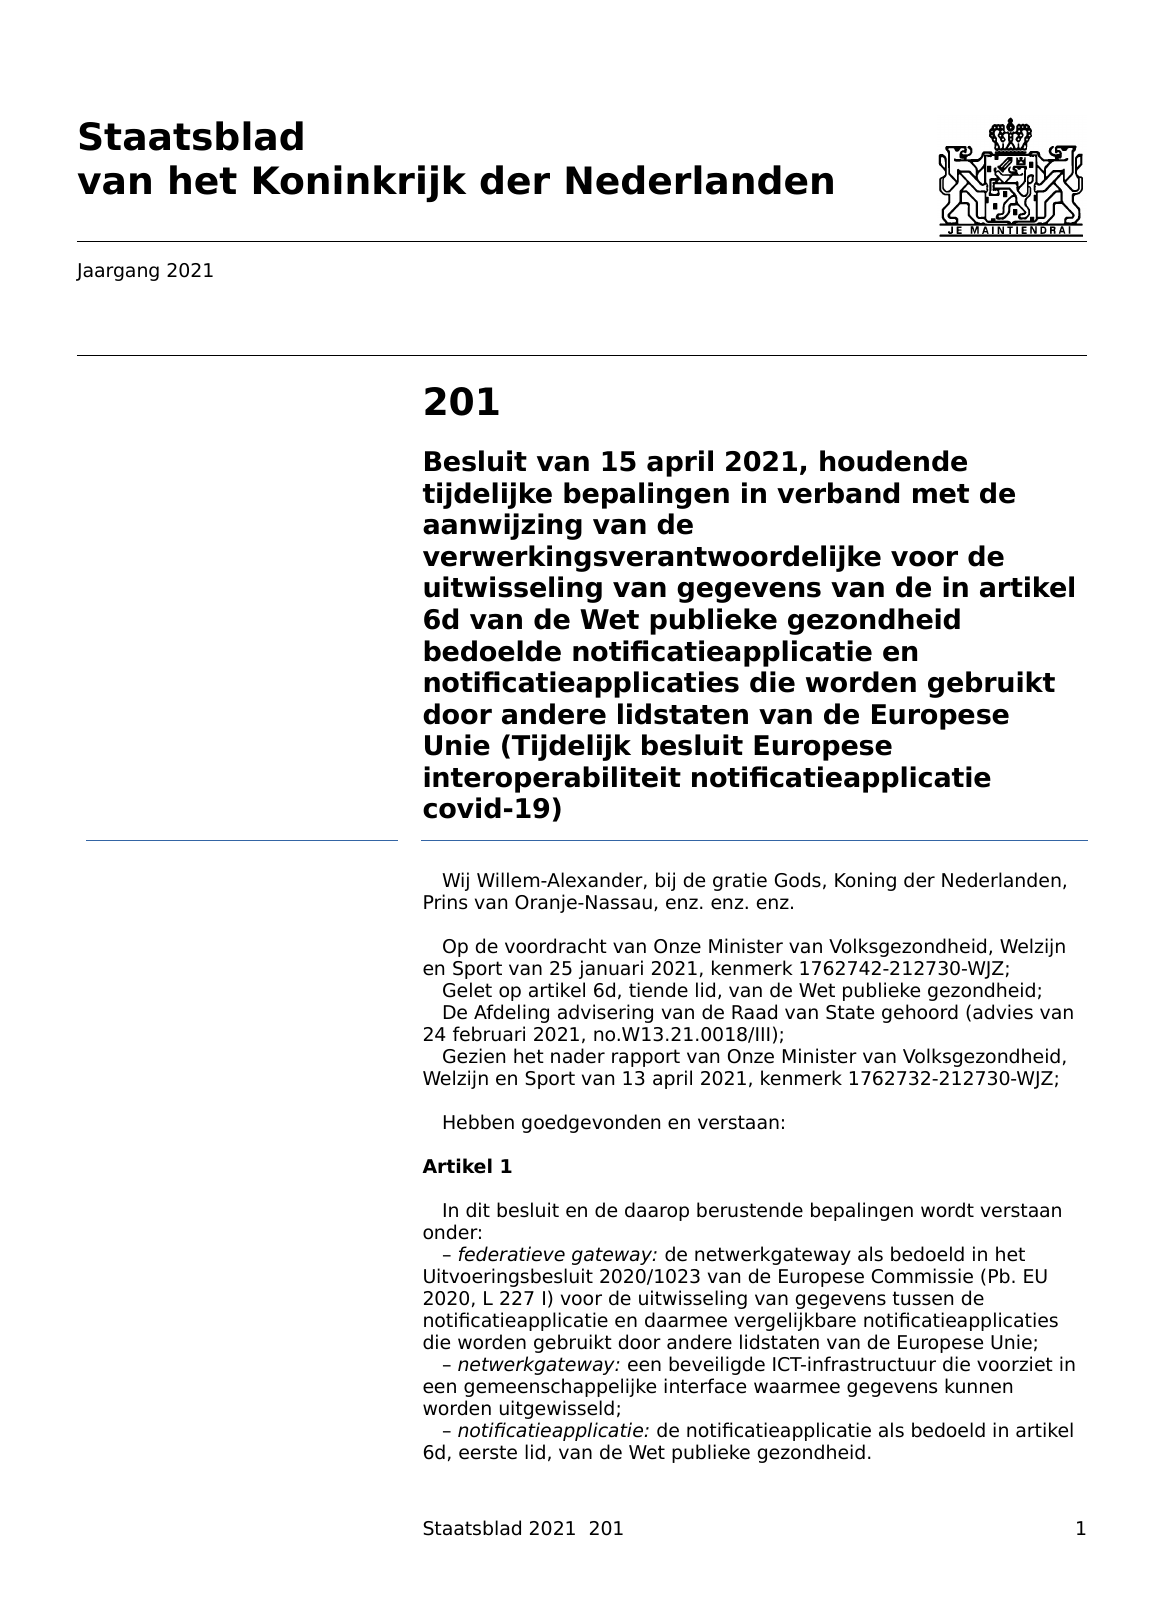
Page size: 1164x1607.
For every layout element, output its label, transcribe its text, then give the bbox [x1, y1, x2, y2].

picture [936, 115, 1087, 240]
text Besluit van 15 april 2021, houdende tijdelijke bepalingen in verband met de aanwijzing van de verwerkingsverantwoordelijke voor de uitwisseling van gegevens van de in artikel 6d van de Wet publieke gezondheid bedoelde notificatieapplicatie en notificatieapplicaties die worden gebruikt door andere lidstaten van de Europese Unie (Tijdelijk besluit Europese interoperabiliteit notificatieapplicatie covid-19) [422, 447, 1087, 825]
text Gelet op artikel 6d, tiende lid, van de Wet publieke gezondheid; [422, 980, 1087, 1002]
text In dit besluit en de daarop berustende bepalingen wordt verstaan onder: [422, 1200, 1087, 1244]
table_header [886, 100, 1087, 241]
text De Afdeling advisering van de Raad van State gehoord (advies van 24 februari 2021, no.W13.21.0018/III); [422, 1002, 1087, 1046]
subtitle 201 [422, 381, 1087, 424]
text – netwerkgateway: een beveiligde ICT-infrastructuur die voorziet in een gemeenschappelijke interface waarmee gegevens kunnen worden uitgewisseld; [422, 1354, 1087, 1420]
text – federatieve gateway: de netwerkgateway als bedoeld in het Uitvoeringsbesluit 2020/1023 van de Europese Commissie (Pb. EU 2020, L 227 I) voor de uitwisseling van gegevens tussen de notificatieapplicatie en daarmee vergelijkbare notificatieapplicaties die worden gebruikt door andere lidstaten van de Europese Unie; [422, 1244, 1087, 1354]
text Hebben goedgevonden en verstaan: [422, 1112, 1087, 1134]
text Gezien het nader rapport van Onze Minister van Volksgezondheid, Welzijn en Sport van 13 april 2021, kenmerk 1762732-212730-WJZ; [422, 1046, 1087, 1090]
text Wij Willem-Alexander, bij de gratie Gods, Koning der Nederlanden, Prins van Oranje-Nassau, enz. enz. enz. [422, 870, 1087, 914]
table_cell Jaargang 2021 [77, 242, 1087, 355]
subtitle Artikel 1 [422, 1156, 1087, 1178]
table_header Staatsblad van het Koninkrijk der Nederlanden [77, 100, 886, 241]
text – notificatieapplicatie: de notificatieapplicatie als bedoeld in artikel 6d, eerste lid, van de Wet publieke gezondheid. [422, 1420, 1087, 1464]
text Op de voordracht van Onze Minister van Volksgezondheid, Welzijn en Sport van 25 januari 2021, kenmerk 1762742-212730-WJZ; [422, 936, 1087, 980]
